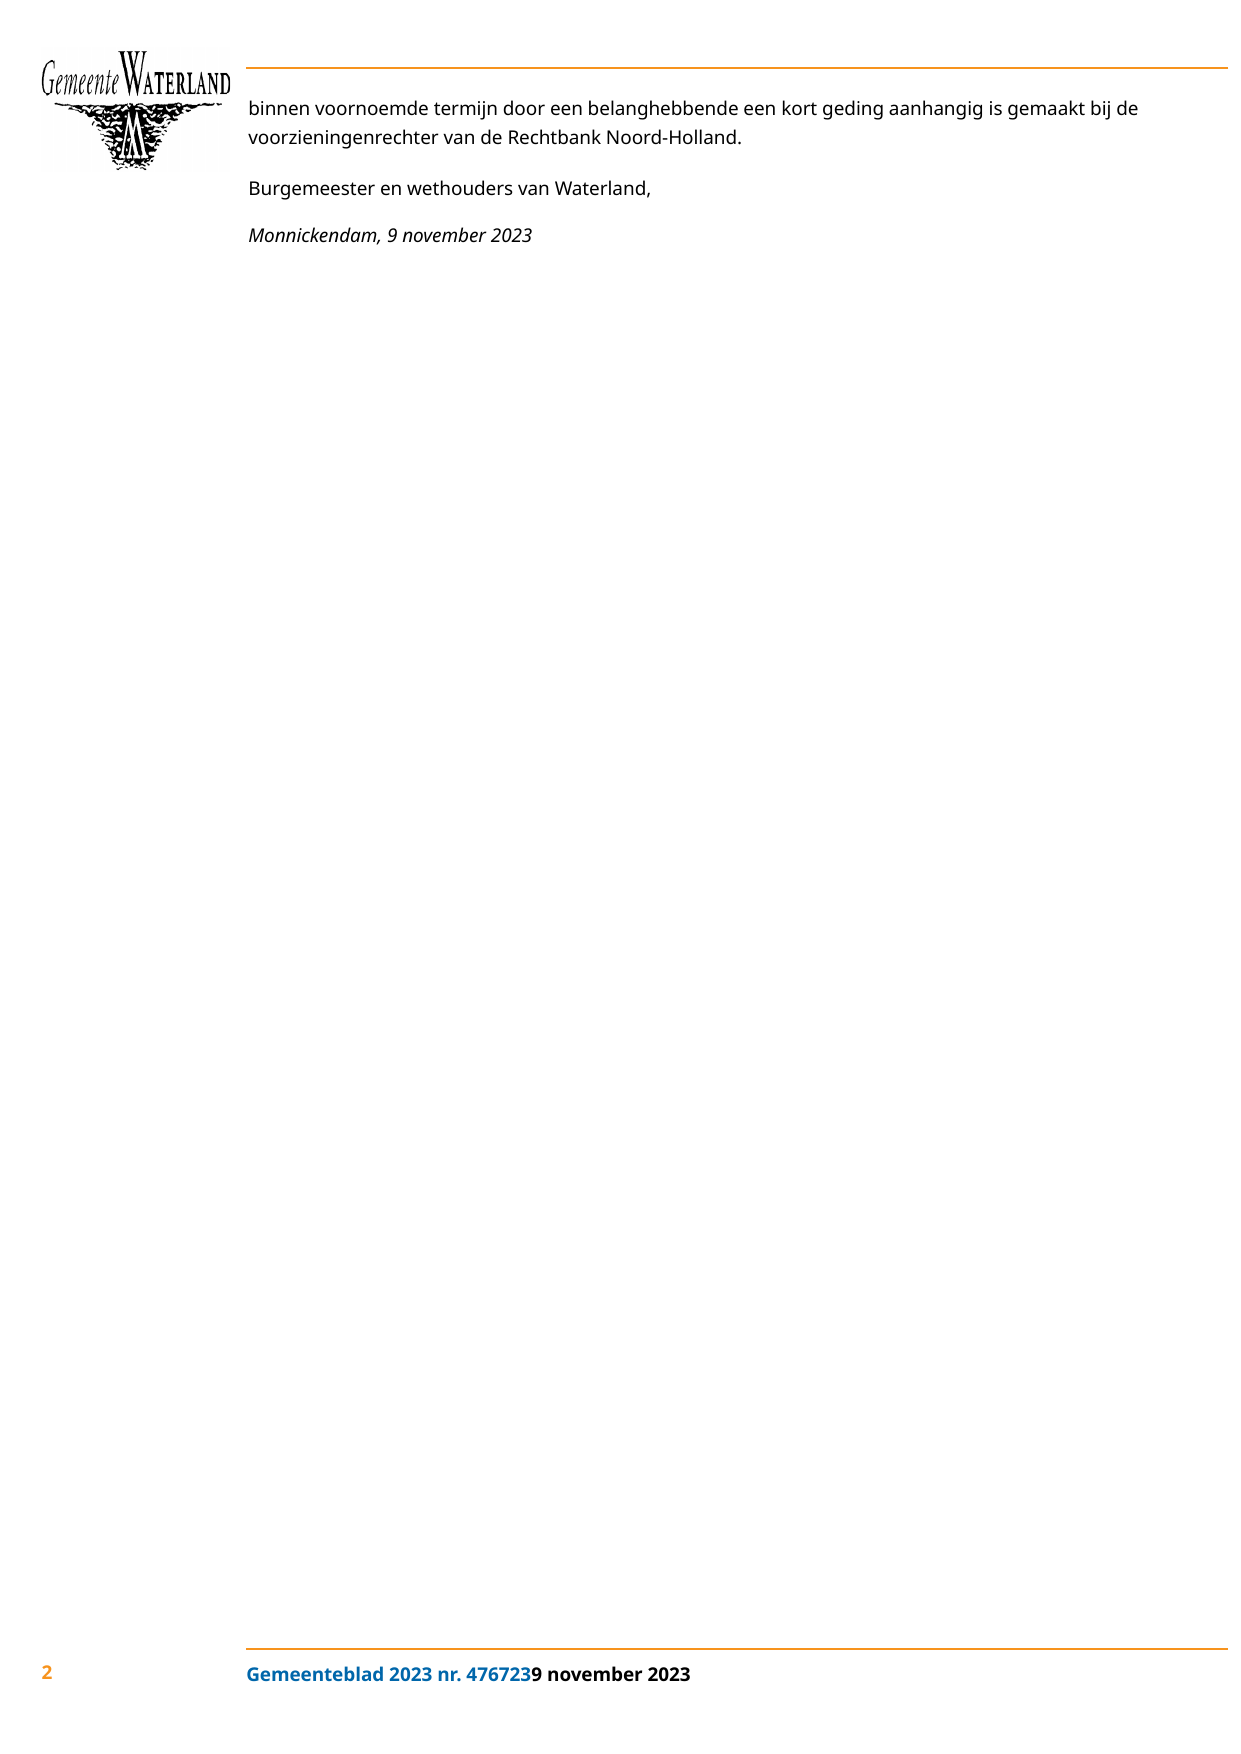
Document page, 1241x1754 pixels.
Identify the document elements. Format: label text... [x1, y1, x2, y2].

text Burgemeester en wethouders van Waterland, [248, 175, 1152, 201]
text binnen voornoemde termijn door een belanghebbende een kort geding aanhangig is gemaakt bij de voorzieningenrechter van de Rechtbank Noord-Holland. [248, 95, 1152, 150]
text Monnickendam, 9 november 2023 [248, 223, 1152, 248]
picture [41, 47, 231, 172]
